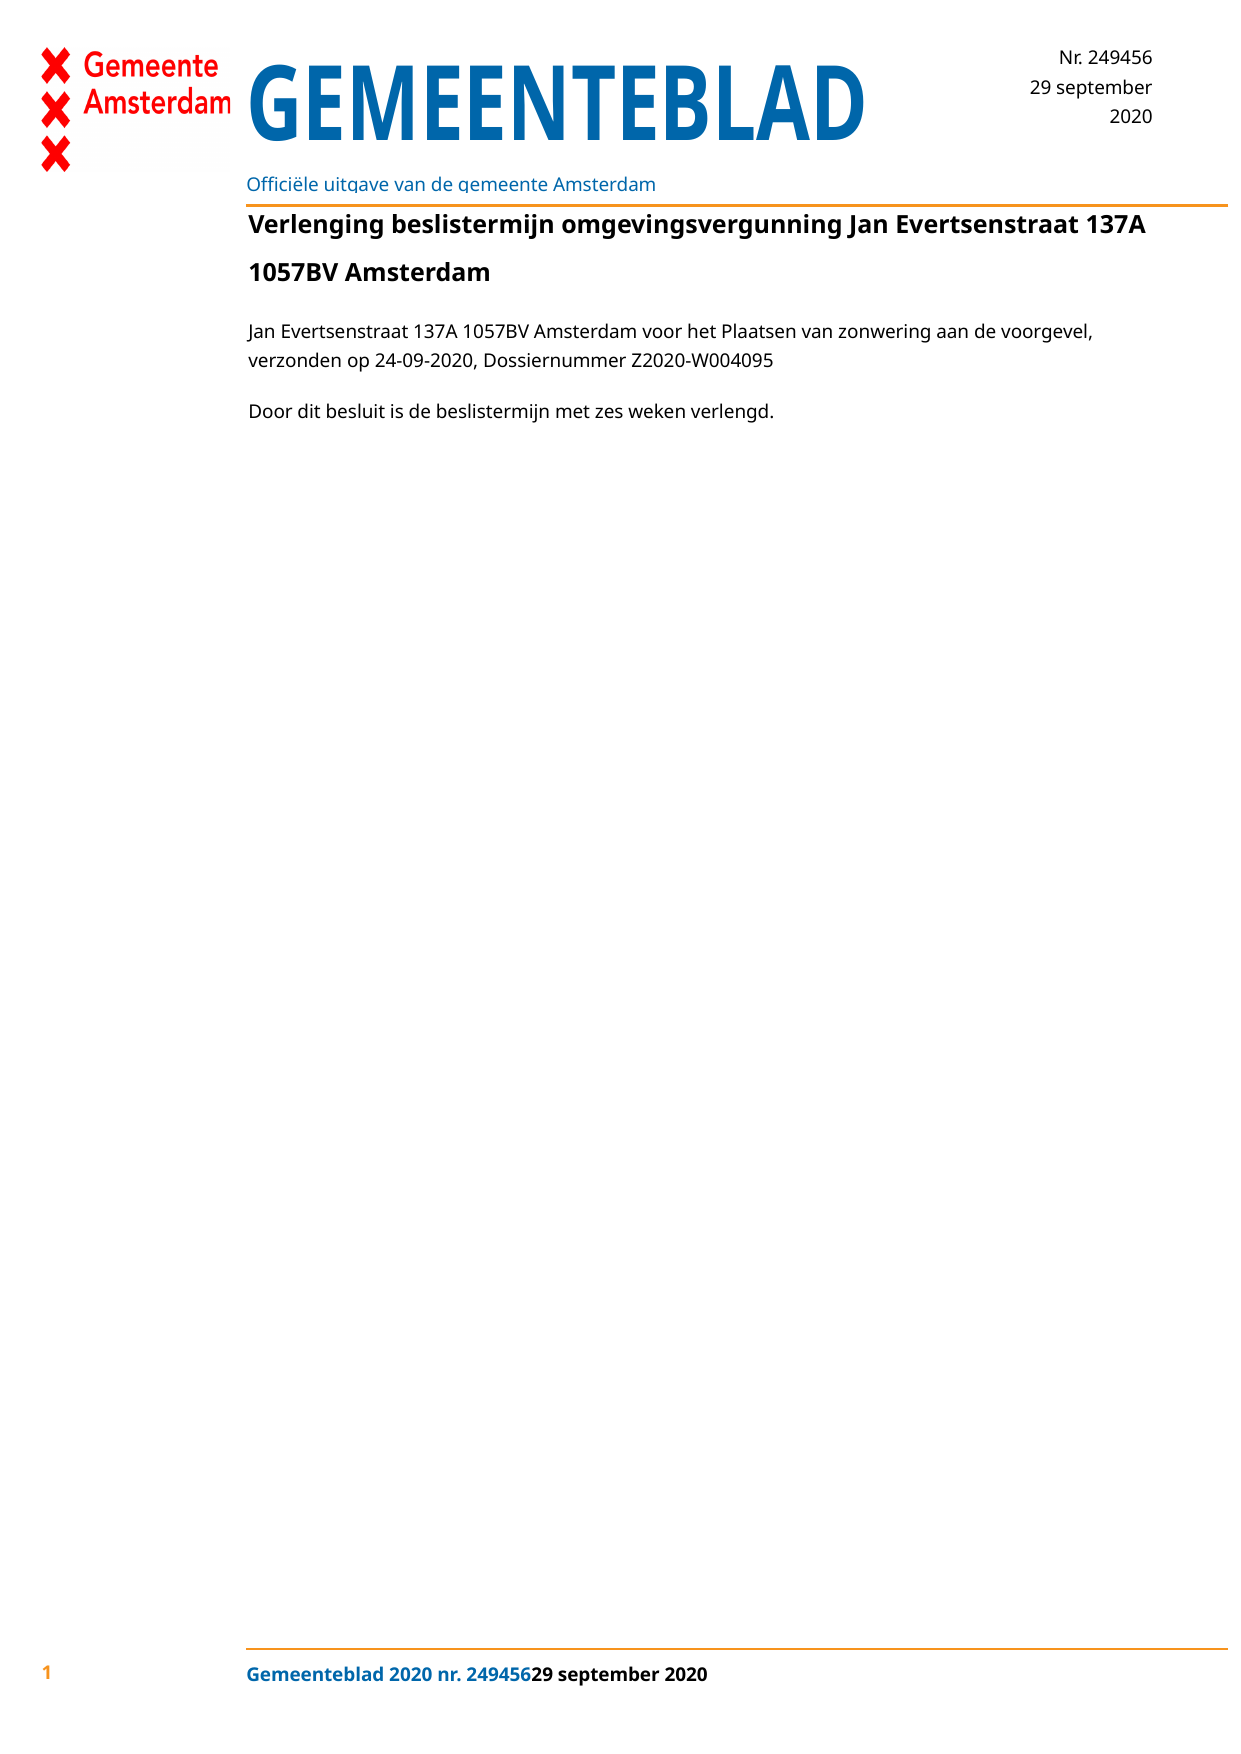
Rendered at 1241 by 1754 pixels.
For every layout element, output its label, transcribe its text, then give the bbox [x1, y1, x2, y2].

picture [41, 47, 231, 172]
text Verlenging beslistermijn omgevingsvergunning Jan Evertsenstraat 137A 1057BV Amsterdam [248, 207, 1152, 288]
text Jan Evertsenstraat 137A 1057BV Amsterdam voor het Plaatsen van zonwering aan de voorgevel, verzonden op 24-09-2020, Dossiernummer Z2020-W004095 [248, 318, 1152, 373]
text Door dit besluit is de beslistermijn met zes weken verlengd. [248, 398, 1152, 424]
